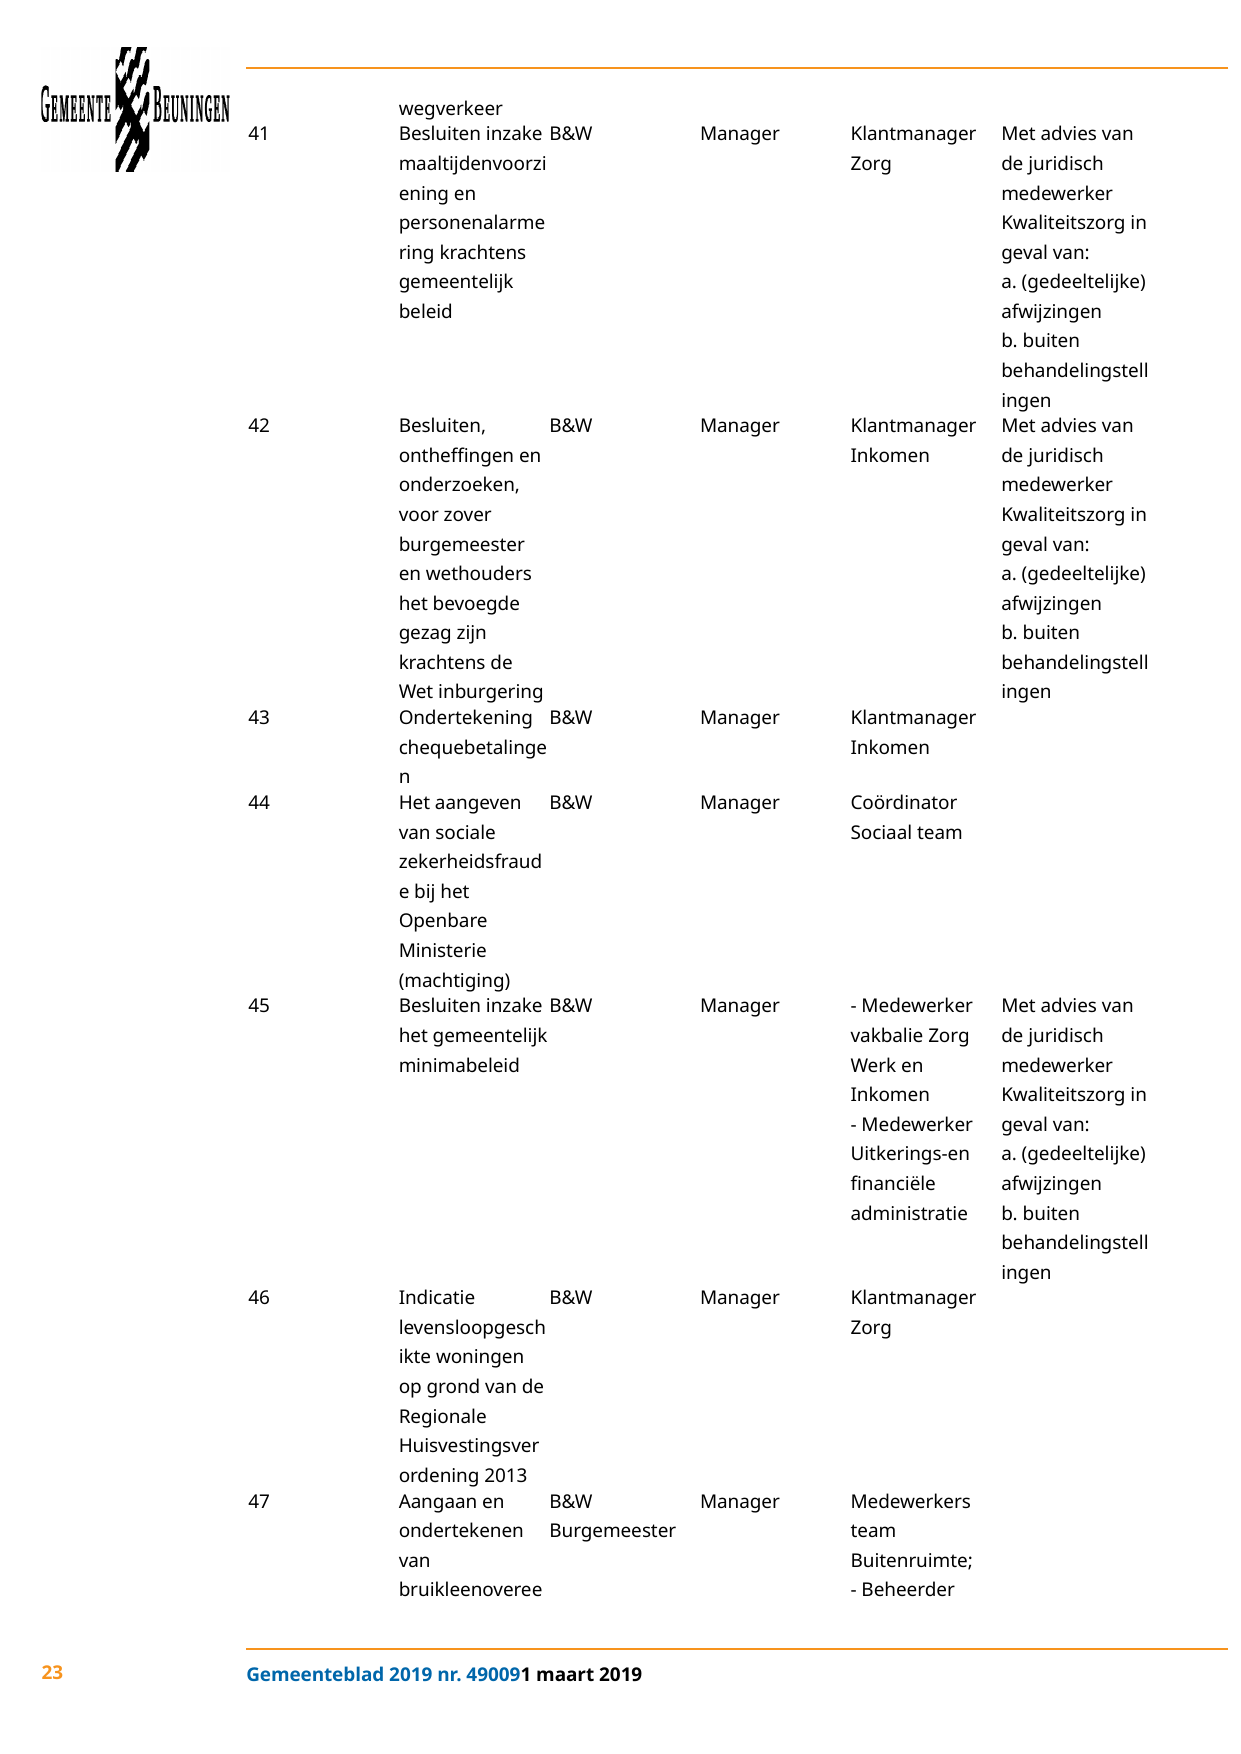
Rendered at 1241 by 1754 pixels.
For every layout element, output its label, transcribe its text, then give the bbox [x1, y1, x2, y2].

table_cell B&W [549, 789, 700, 993]
picture [41, 47, 231, 172]
table_cell Manager [700, 413, 850, 704]
table_cell B&W [549, 413, 700, 704]
table_cell Indicatie levensloopgeschikte woningen op grond van de Regionale Huisvestingsverordening 2013 [399, 1285, 549, 1488]
table_cell Klantmanager Zorg [850, 121, 1001, 412]
table_cell Aangaan en ondertekenen van bruikleenoveree [399, 1488, 549, 1602]
table_cell Besluiten, ontheffingen en onderzoeken, voor zover burgemeester en wethouders het bevoegde gezag zijn krachtens de Wet inburgering [399, 413, 549, 704]
table_cell Met advies van de juridisch medewerker Kwaliteitszorg in geval van: a. (gedeeltelijke) afwijzingen b. buiten behandelingstellingen [1001, 993, 1152, 1284]
table_cell Manager [700, 789, 850, 993]
table_cell Manager [700, 705, 850, 789]
table_cell Coördinator Sociaal team [850, 789, 1001, 993]
table_cell Manager [700, 993, 850, 1284]
table_cell Het aangeven van sociale zekerheidsfraude bij het Openbare Ministerie (machtiging) [399, 789, 549, 993]
table_cell B&W [549, 705, 700, 789]
table_cell B&W [549, 1285, 700, 1488]
table_cell 44 [248, 789, 398, 993]
table_cell 45 [248, 993, 398, 1284]
table_cell [1001, 1285, 1152, 1488]
table_cell [549, 95, 700, 121]
table_cell B&W [549, 993, 700, 1284]
table_cell - Medewerker vakbalie Zorg Werk en Inkomen - Medewerker Uitkerings-en financiële administratie [850, 993, 1001, 1284]
table_cell Met advies van de juridisch medewerker Kwaliteitszorg in geval van: a. (gedeeltelijke) afwijzingen b. buiten behandelingstellingen [1001, 121, 1152, 412]
table_cell Manager [700, 1285, 850, 1488]
table_cell Met advies van de juridisch medewerker Kwaliteitszorg in geval van: a. (gedeeltelijke) afwijzingen b. buiten behandelingstellingen [1001, 413, 1152, 704]
table_cell 41 [248, 121, 398, 412]
table_cell B&W Burgemeester [549, 1488, 700, 1602]
table_cell Klantmanager Inkomen [850, 705, 1001, 789]
table_cell [1001, 95, 1152, 121]
table_cell Klantmanager Zorg [850, 1285, 1001, 1488]
table_cell [1001, 1488, 1152, 1602]
table_cell B&W [549, 121, 700, 412]
table_cell Manager [700, 1488, 850, 1602]
table_cell [850, 95, 1001, 121]
table_cell [248, 95, 398, 121]
table_cell [700, 95, 850, 121]
table_cell [1001, 789, 1152, 993]
table_cell wegverkeer [399, 95, 549, 121]
table_cell 43 [248, 705, 398, 789]
table_cell 46 [248, 1285, 398, 1488]
table_cell Ondertekening chequebetalingen [399, 705, 549, 789]
table_cell Klantmanager Inkomen [850, 413, 1001, 704]
table_cell [1001, 705, 1152, 789]
table_cell Manager [700, 121, 850, 412]
table_cell Medewerkers team Buitenruimte; - Beheerder [850, 1488, 1001, 1602]
table_cell Besluiten inzake maaltijdenvoorziening en personenalarmering krachtens gemeentelijk beleid [399, 121, 549, 412]
table_cell Besluiten inzake het gemeentelijk minimabeleid [399, 993, 549, 1284]
table_cell 42 [248, 413, 398, 704]
table_cell 47 [248, 1488, 398, 1602]
